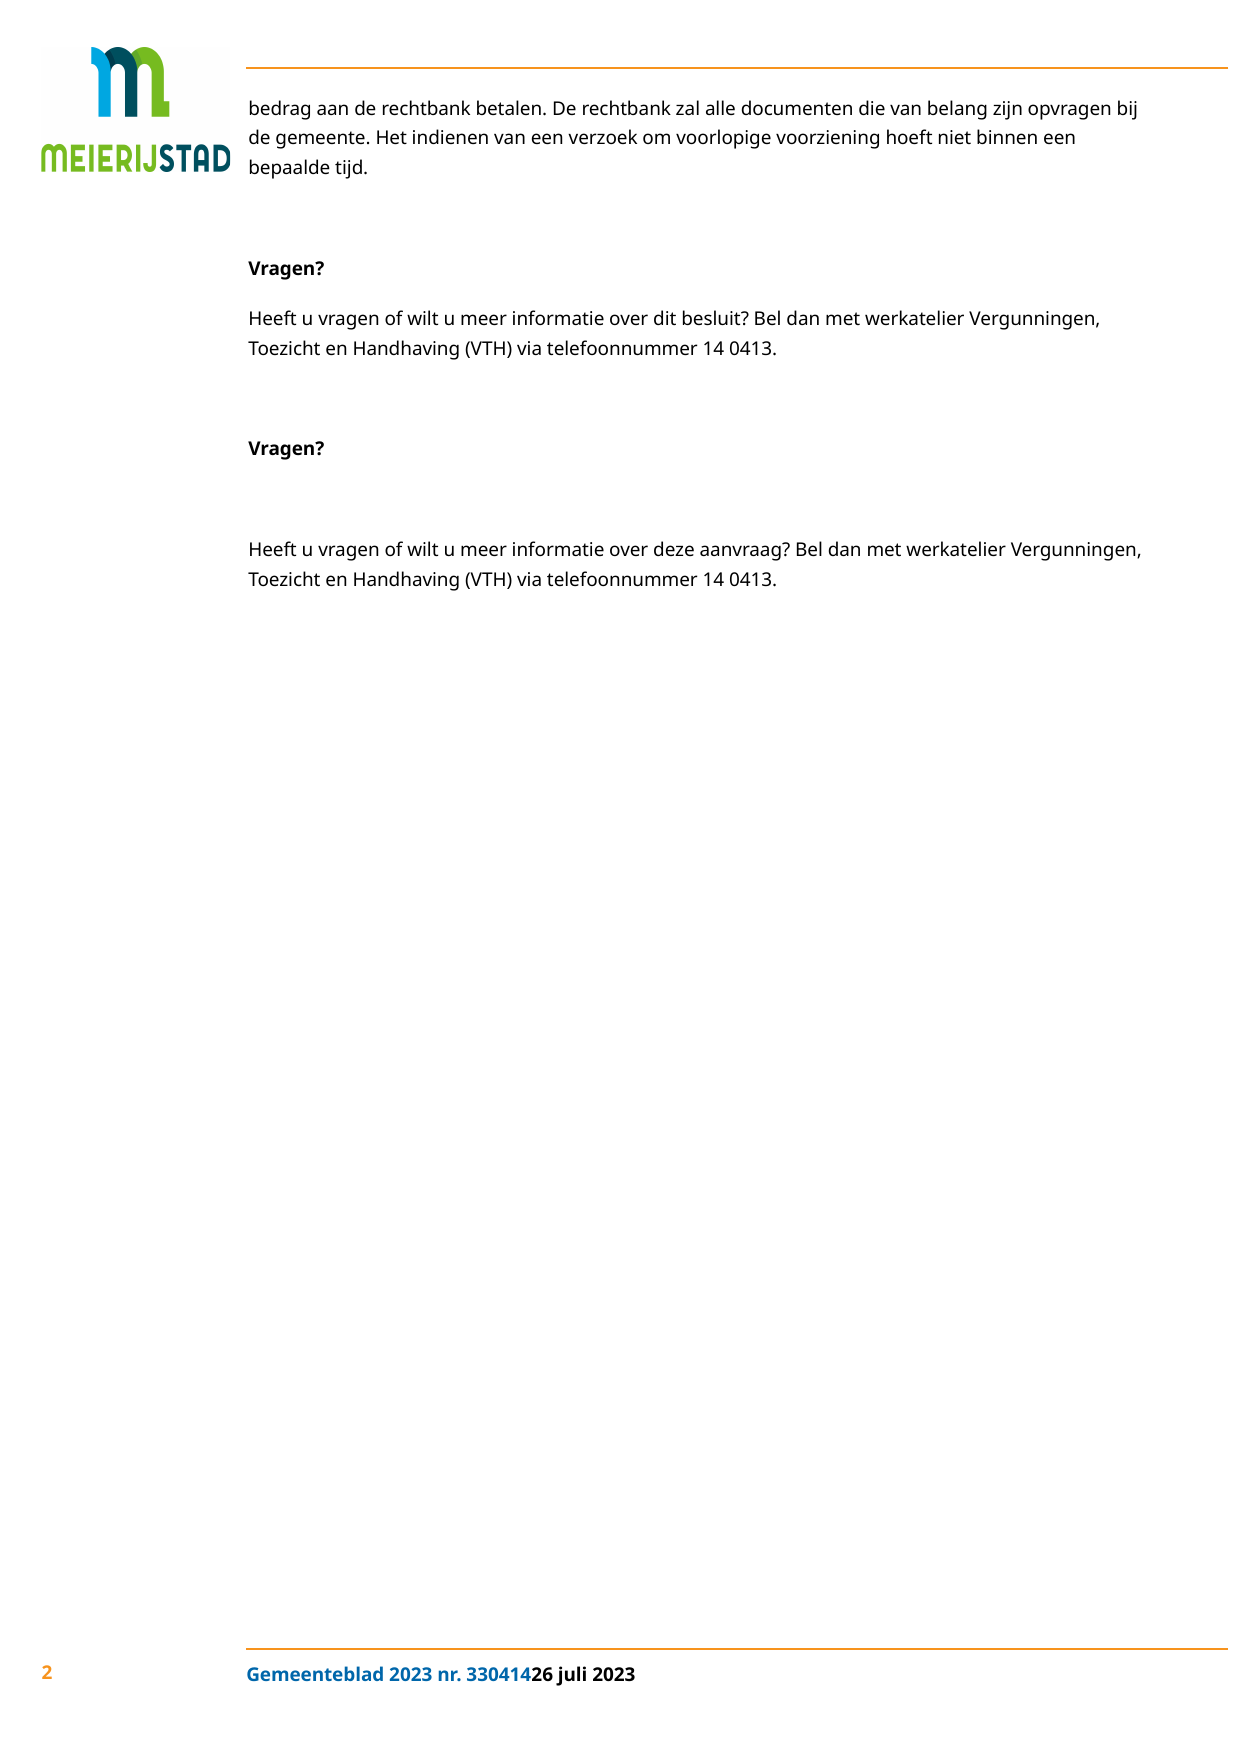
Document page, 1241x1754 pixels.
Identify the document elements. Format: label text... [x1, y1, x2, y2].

text Heeft u vragen of wilt u meer informatie over deze aanvraag? Bel dan met werkatelier Vergunningen, Toezicht en Handhaving (VTH) via telefoonnummer 14 0413. [248, 536, 1152, 592]
picture [41, 47, 231, 172]
text Heeft u vragen of wilt u meer informatie over dit besluit? Bel dan met werkatelier Vergunningen, Toezicht en Handhaving (VTH) via telefoonnummer 14 0413. [248, 305, 1152, 361]
text bedrag aan de rechtbank betalen. De rechtbank zal alle documenten die van belang zijn opvragen bij de gemeente. Het indienen van een verzoek om voorlopige voorziening hoeft niet binnen een bepaalde tijd. [248, 95, 1152, 180]
text Vragen? [248, 436, 1152, 461]
text Vragen? [248, 255, 1152, 281]
